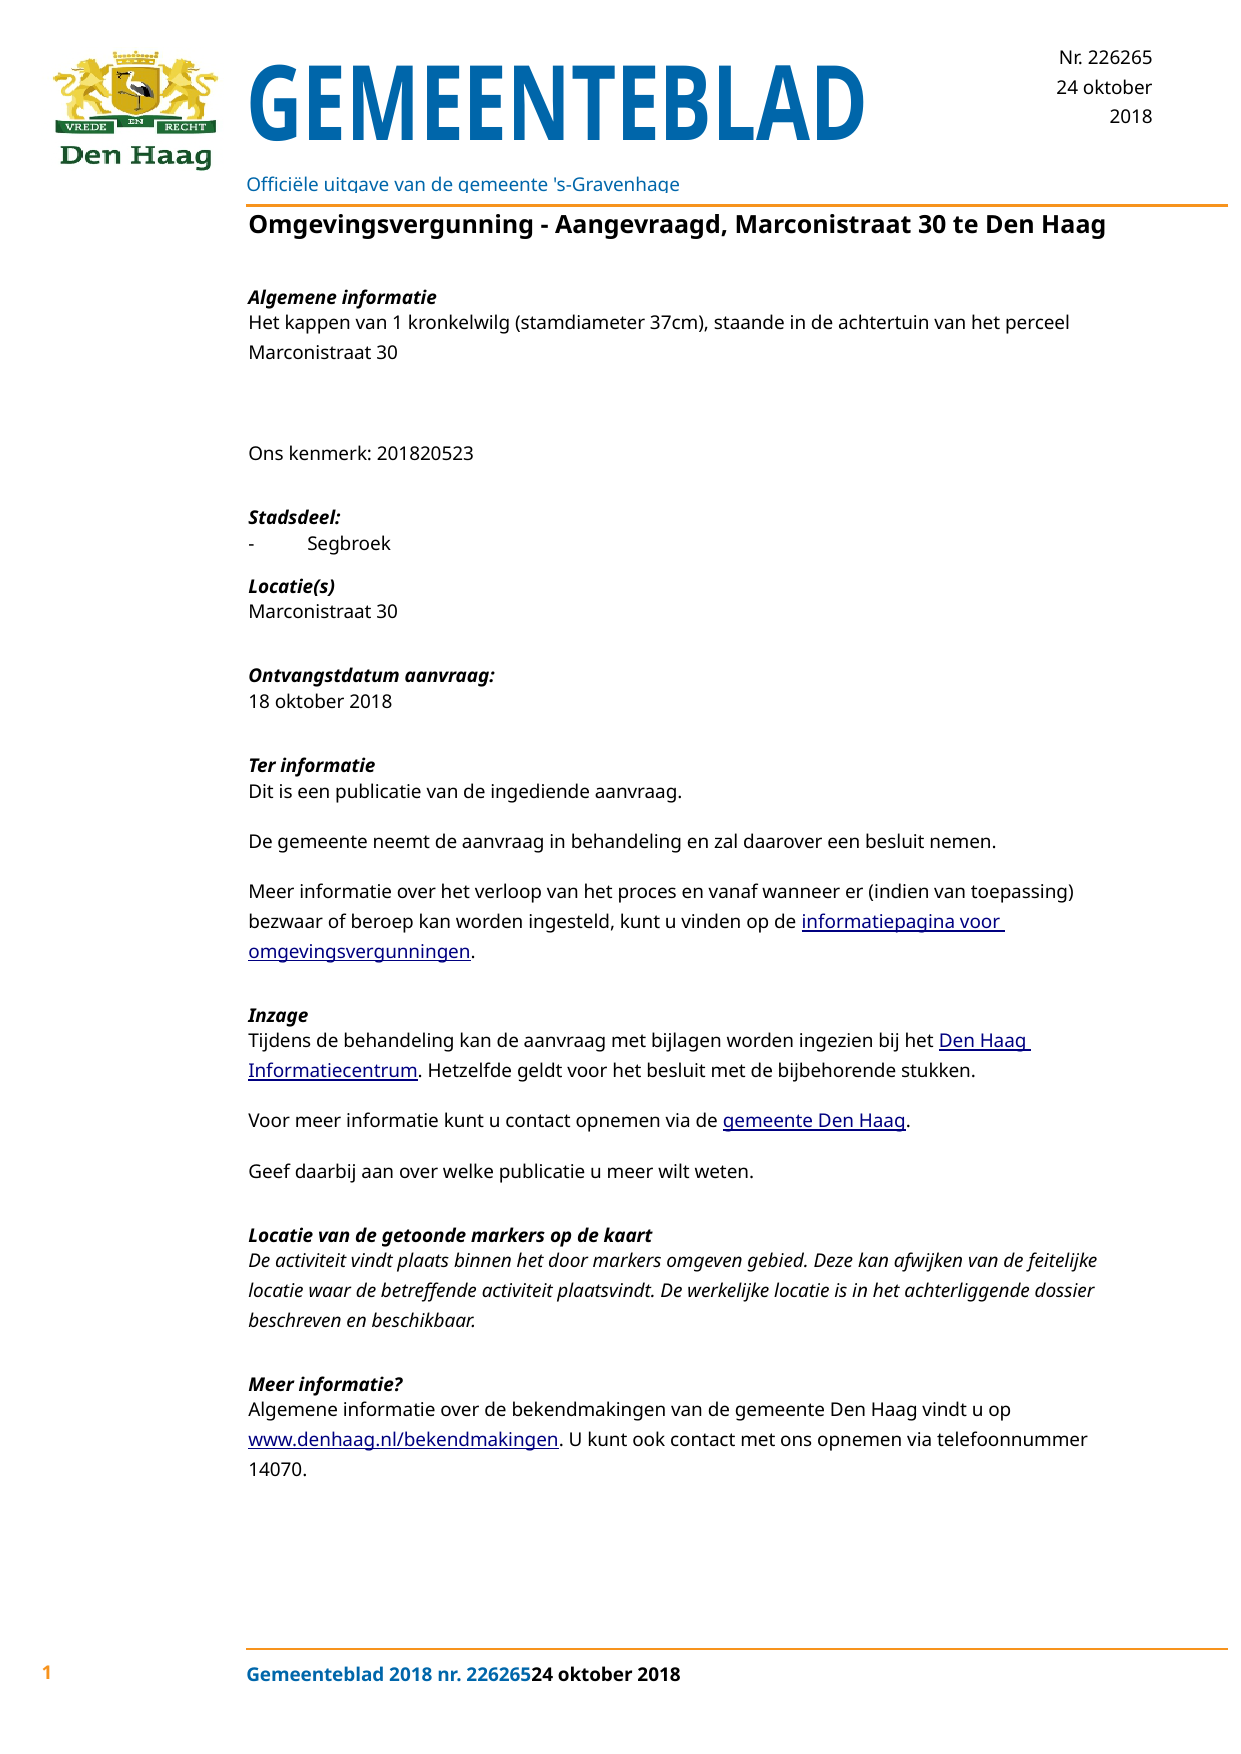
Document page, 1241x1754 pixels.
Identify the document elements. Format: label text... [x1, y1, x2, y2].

text De gemeente neemt de aanvraag in behandeling en zal daarover een besluit nemen. [248, 828, 1152, 854]
text Voor meer informatie kunt u contact opnemen via de gemeente Den Haag. [248, 1108, 1152, 1133]
text Het kappen van 1 kronkelwilg (stamdiameter 37cm), staande in de achtertuin van het perceel Marconistraat 30 [248, 309, 1152, 365]
text Geef daarbij aan over welke publicatie u meer wilt weten. [248, 1158, 1152, 1184]
text Ontvangstdatum aanvraag: [248, 662, 1152, 688]
text Marconistraat 30 [248, 598, 1152, 624]
text Locatie(s) [248, 573, 1152, 598]
text Dit is een publicatie van de ingediende aanvraag. [248, 778, 1152, 804]
text Algemene informatie over de bekendmakingen van de gemeente Den Haag vindt u op www.denhaag.nl/bekendmakingen. U kunt ook contact met ons opnemen via telefoonnummer 14070. [248, 1397, 1152, 1481]
list Segbroek [248, 530, 1152, 555]
picture [41, 47, 231, 172]
text Ons kenmerk: 201820523 [248, 440, 1152, 466]
text Omgevingsvergunning - Aangevraagd, Marconistraat 30 te Den Haag [248, 207, 1152, 241]
text Stadsdeel: [248, 504, 1152, 530]
text Algemene informatie [248, 284, 1152, 309]
text Locatie van de getoonde markers op de kaart [248, 1222, 1152, 1248]
text Meer informatie over het verloop van het proces en vanaf wanneer er (indien van toepassing) bezwaar of beroep kan worden ingesteld, kunt u vinden op de informatiepagina voor omgevingsvergunningen. [248, 879, 1152, 964]
text De activiteit vindt plaats binnen het door markers omgeven gebied. Deze kan afwijken van de feitelijke locatie waar de betreffende activiteit plaatsvindt. De werkelijke locatie is in het achterliggende dossier beschreven en beschikbaar. [248, 1248, 1152, 1333]
text Tijdens de behandeling kan de aanvraag met bijlagen worden ingezien bij het Den Haag Informatiecentrum. Hetzelfde geldt voor het besluit met de bijbehorende stukken. [248, 1028, 1152, 1083]
text 18 oktober 2018 [248, 688, 1152, 714]
text Inzage [248, 1002, 1152, 1028]
text Meer informatie? [248, 1371, 1152, 1397]
text Ter informatie [248, 752, 1152, 778]
